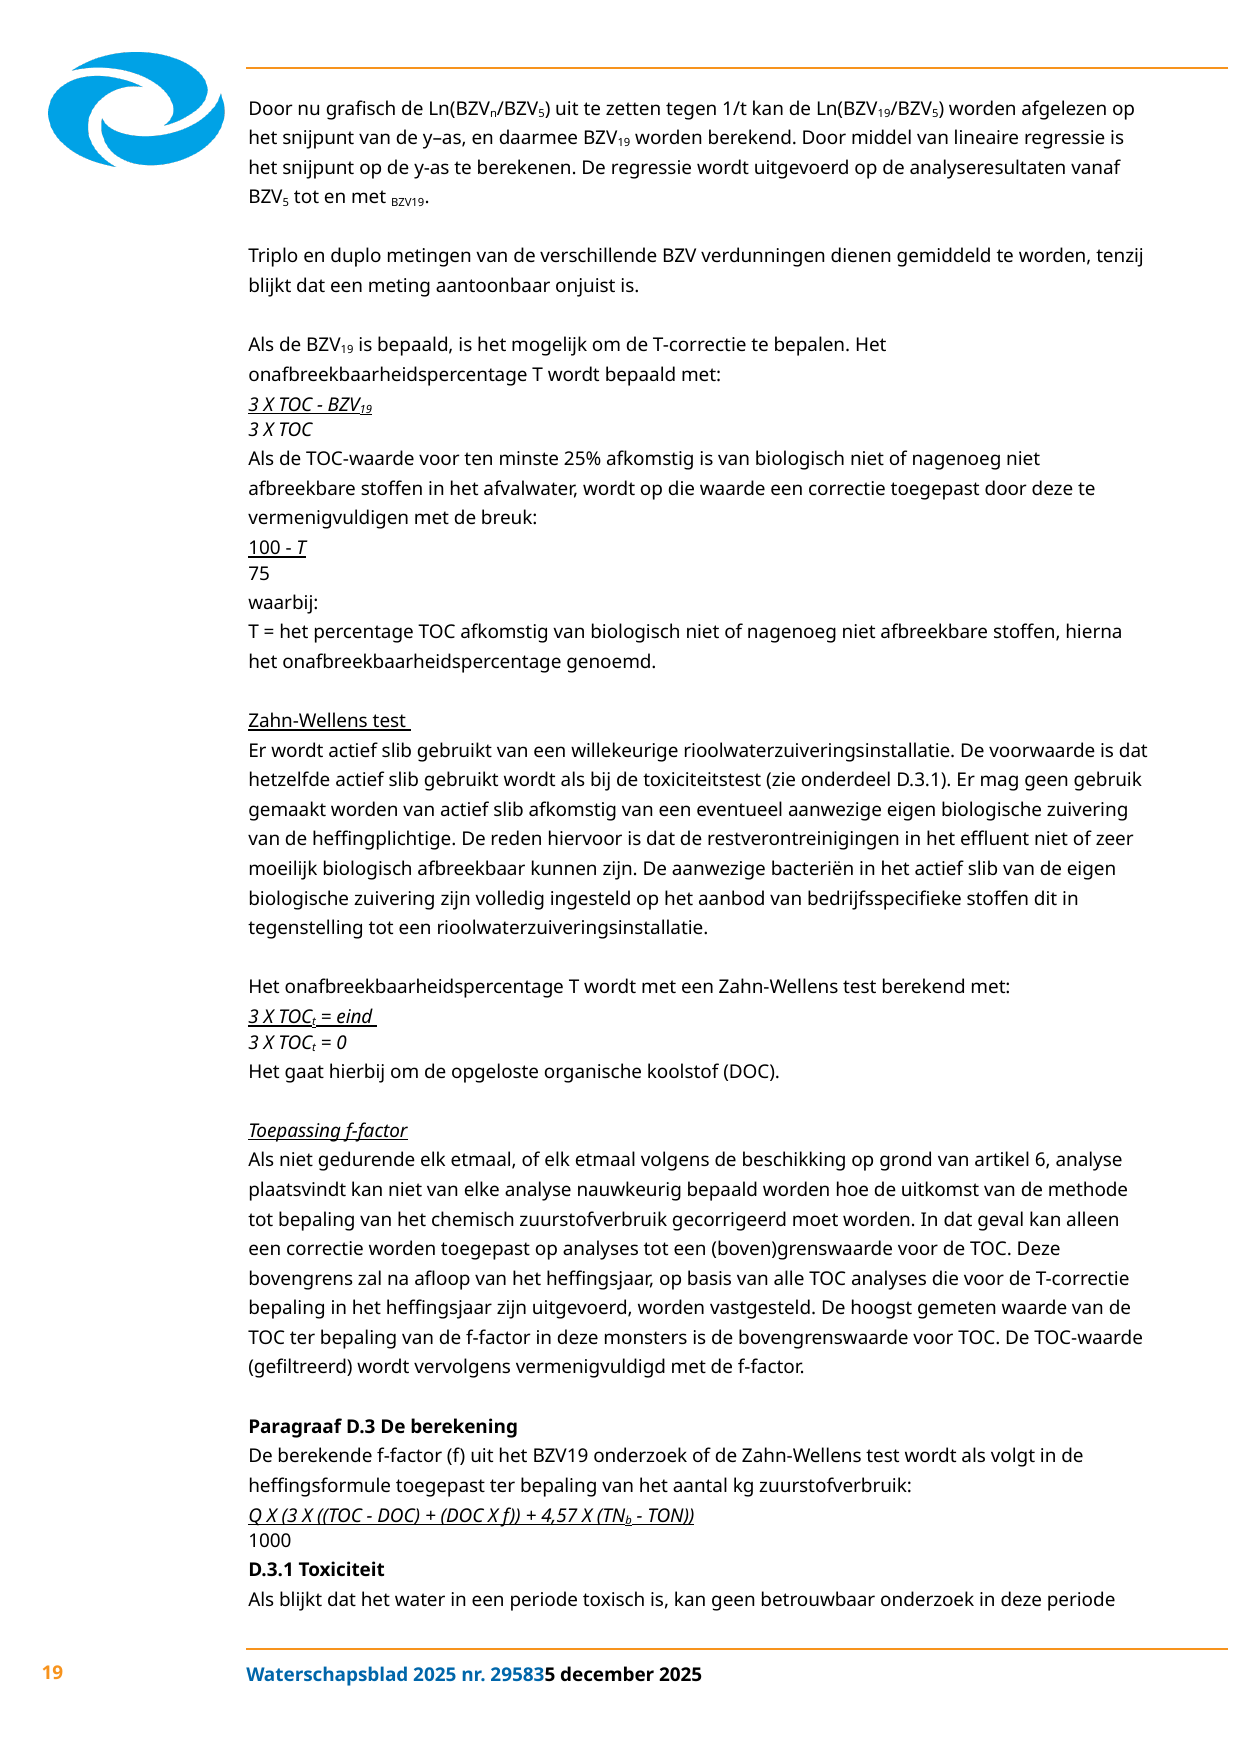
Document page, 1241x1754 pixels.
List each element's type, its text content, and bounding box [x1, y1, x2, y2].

text Als blijkt dat het water in een periode toxisch is, kan geen betrouwbaar onderzoek in deze periode [248, 1586, 1152, 1612]
table_cell 3 X TOCt = 0 [248, 1029, 1152, 1055]
text Er wordt actief slib gebruikt van een willekeurige rioolwaterzuiveringsinstallatie. De voorwaarde is dat hetzelfde actief slib gebruikt wordt als bij de toxiciteitstest (zie onderdeel D.3.1). Er mag geen gebruik gemaakt worden van actief slib afkomstig van een eventueel aanwezige eigen biologische zuivering van de heffingplichtige. De reden hiervoor is dat de restverontreinigingen in het effluent niet of zeer moeilijk biologisch afbreekbaar kunnen zijn. De aanwezige bacteriën in het actief slib van de eigen biologische zuivering zijn volledig ingesteld op het aanbod van bedrijfsspecifieke stoffen dit in tegenstelling tot een rioolwaterzuiveringsinstallatie. [248, 737, 1152, 940]
text Paragraaf D.3 De berekening [248, 1413, 1152, 1439]
text Door nu grafisch de Ln(BZVn/BZV5) uit te zetten tegen 1/t kan de Ln(BZV19/BZV5) worden afgelezen op het snijpunt van de y–as, en daarmee BZV19 worden berekend. Door middel van lineaire regressie is het snijpunt op de y-as te berekenen. De regressie wordt uitgevoerd op de analyseresultaten vanaf BZV5 tot en met BZV19. [248, 95, 1152, 209]
text Als de TOC-waarde voor ten minste 25% afkomstig is van biologisch niet of nagenoeg niet afbreekbare stoffen in het afvalwater, wordt op die waarde een correctie toegepast door deze te vermenigvuldigen met de breuk: [248, 445, 1152, 530]
text Als niet gedurende elk etmaal, of elk etmaal volgens de beschikking op grond van artikel 6, analyse plaatsvindt kan niet van elke analyse nauwkeurig bepaald worden hoe de uitkomst van de methode tot bepaling van het chemisch zuurstofverbruik gecorrigeerd moet worden. In dat geval kan alleen een correctie worden toegepast op analyses tot een (boven)grenswaarde voor de TOC. Deze bovengrens zal na afloop van het heffingsjaar, op basis van alle TOC analyses die voor de T-correctie bepaling in het heffingsjaar zijn uitgevoerd, worden vastgesteld. De hoogst gemeten waarde van de TOC ter bepaling van de f-factor in deze monsters is de bovengrenswaarde voor TOC. De TOC-waarde (gefiltreerd) wordt vervolgens vermenigvuldigd met de f-factor. [248, 1147, 1152, 1379]
table_header 3 X TOCt = eind [248, 1003, 1152, 1029]
table_header 100 - T [248, 534, 1152, 560]
picture [41, 47, 231, 172]
table_cell 1000 [248, 1528, 1152, 1553]
table_cell 3 X TOC [248, 416, 1152, 442]
table_header Q X (3 X ((TOC - DOC) + (DOC X f)) + 4,57 X (TNb - TON)) [248, 1502, 1152, 1527]
text Triplo en duplo metingen van de verschillende BZV verdunningen dienen gemiddeld te worden, tenzij blijkt dat een meting aantoonbaar onjuist is. [248, 243, 1152, 298]
text T = het percentage TOC afkomstig van biologisch niet of nagenoeg niet afbreekbare stoffen, hierna het onafbreekbaarheidspercentage genoemd. [248, 618, 1152, 674]
text D.3.1 Toxiciteit [248, 1556, 1152, 1582]
text waarbij: [248, 589, 1152, 615]
text Zahn-Wellens test [248, 707, 1152, 733]
text Het onafbreekbaarheidspercentage T wordt met een Zahn-Wellens test berekend met: [248, 973, 1152, 999]
table_header 3 X TOC - BZV19 [248, 391, 1152, 416]
table_cell 75 [248, 560, 1152, 586]
text Toepassing f-factor [248, 1117, 1152, 1143]
text Als de BZV19 is bepaald, is het mogelijk om de T-correctie te bepalen. Het onafbreekbaarheidspercentage T wordt bepaald met: [248, 331, 1152, 387]
text De berekende f-factor (f) uit het BZV19 onderzoek of de Zahn-Wellens test wordt als volgt in de heffingsformule toegepast ter bepaling van het aantal kg zuurstofverbruik: [248, 1442, 1152, 1498]
text Het gaat hierbij om de opgeloste organische koolstof (DOC). [248, 1058, 1152, 1084]
